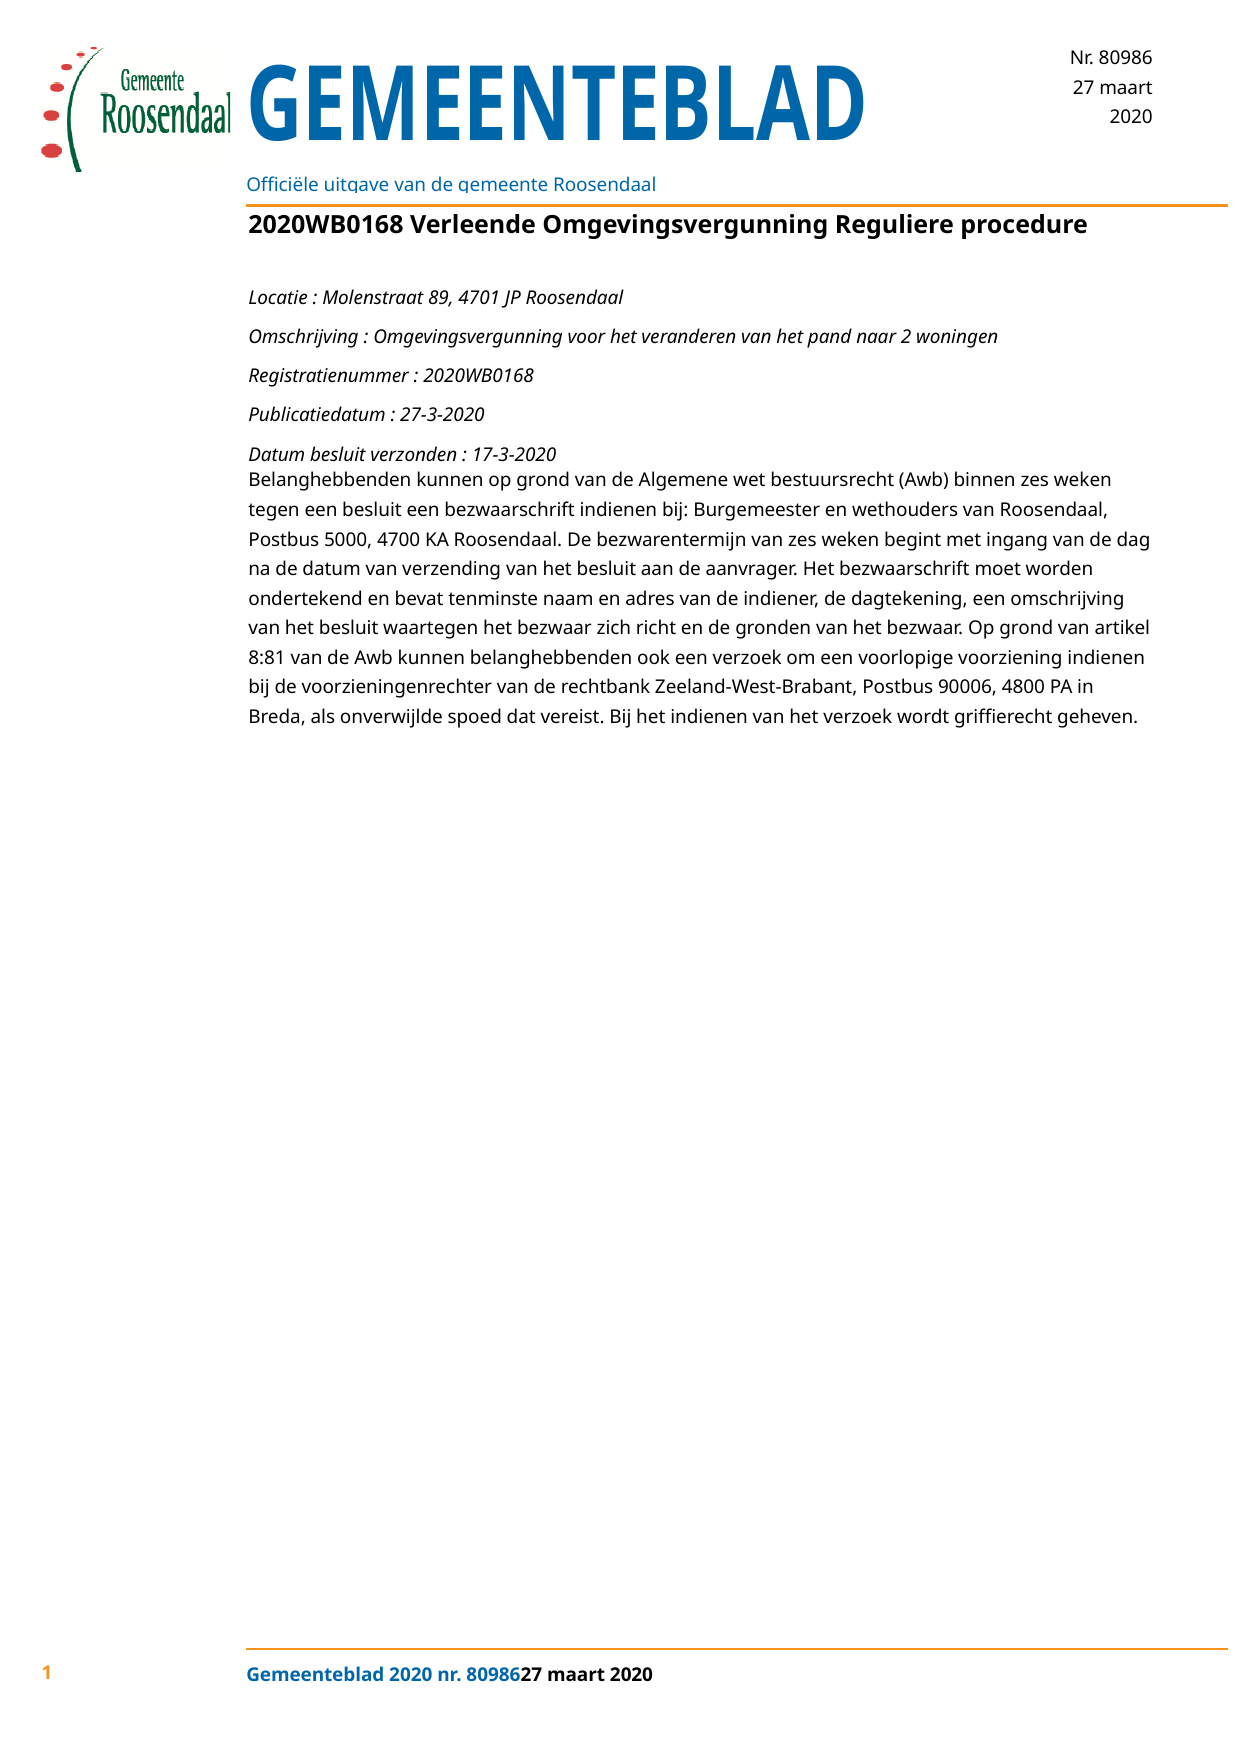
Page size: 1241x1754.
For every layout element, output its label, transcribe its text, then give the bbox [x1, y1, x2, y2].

text Registratienummer : 2020WB0168 [248, 362, 1152, 388]
picture [41, 47, 231, 172]
text Locatie : Molenstraat 89, 4701 JP Roosendaal [248, 284, 1152, 309]
text Datum besluit verzonden : 17-3-2020 [248, 441, 1152, 467]
text Publicatiedatum : 27-3-2020 [248, 402, 1152, 427]
text 2020WB0168 Verleende Omgevingsvergunning Reguliere procedure [248, 207, 1152, 241]
text Belanghebbenden kunnen op grond van de Algemene wet bestuursrecht (Awb) binnen zes weken tegen een besluit een bezwaarschrift indienen bij: Burgemeester en wethouders van Roosendaal, Postbus 5000, 4700 KA Roosendaal. De bezwarentermijn van zes weken begint met ingang van de dag na de datum van verzending van het besluit aan de aanvrager. Het bezwaarschrift moet worden ondertekend en bevat tenminste naam en adres van de indiener, de dagtekening, een omschrijving van het besluit waartegen het bezwaar zich richt en de gronden van het bezwaar. Op grond van artikel 8:81 van de Awb kunnen belanghebbenden ook een verzoek om een voorlopige voorziening indienen bij de voorzieningenrechter van de rechtbank Zeeland-West-Brabant, Postbus 90006, 4800 PA in Breda, als onverwijlde spoed dat vereist. Bij het indienen van het verzoek wordt griffierecht geheven. [248, 467, 1152, 729]
text Omschrijving : Omgevingsvergunning voor het veranderen van het pand naar 2 woningen [248, 323, 1152, 349]
